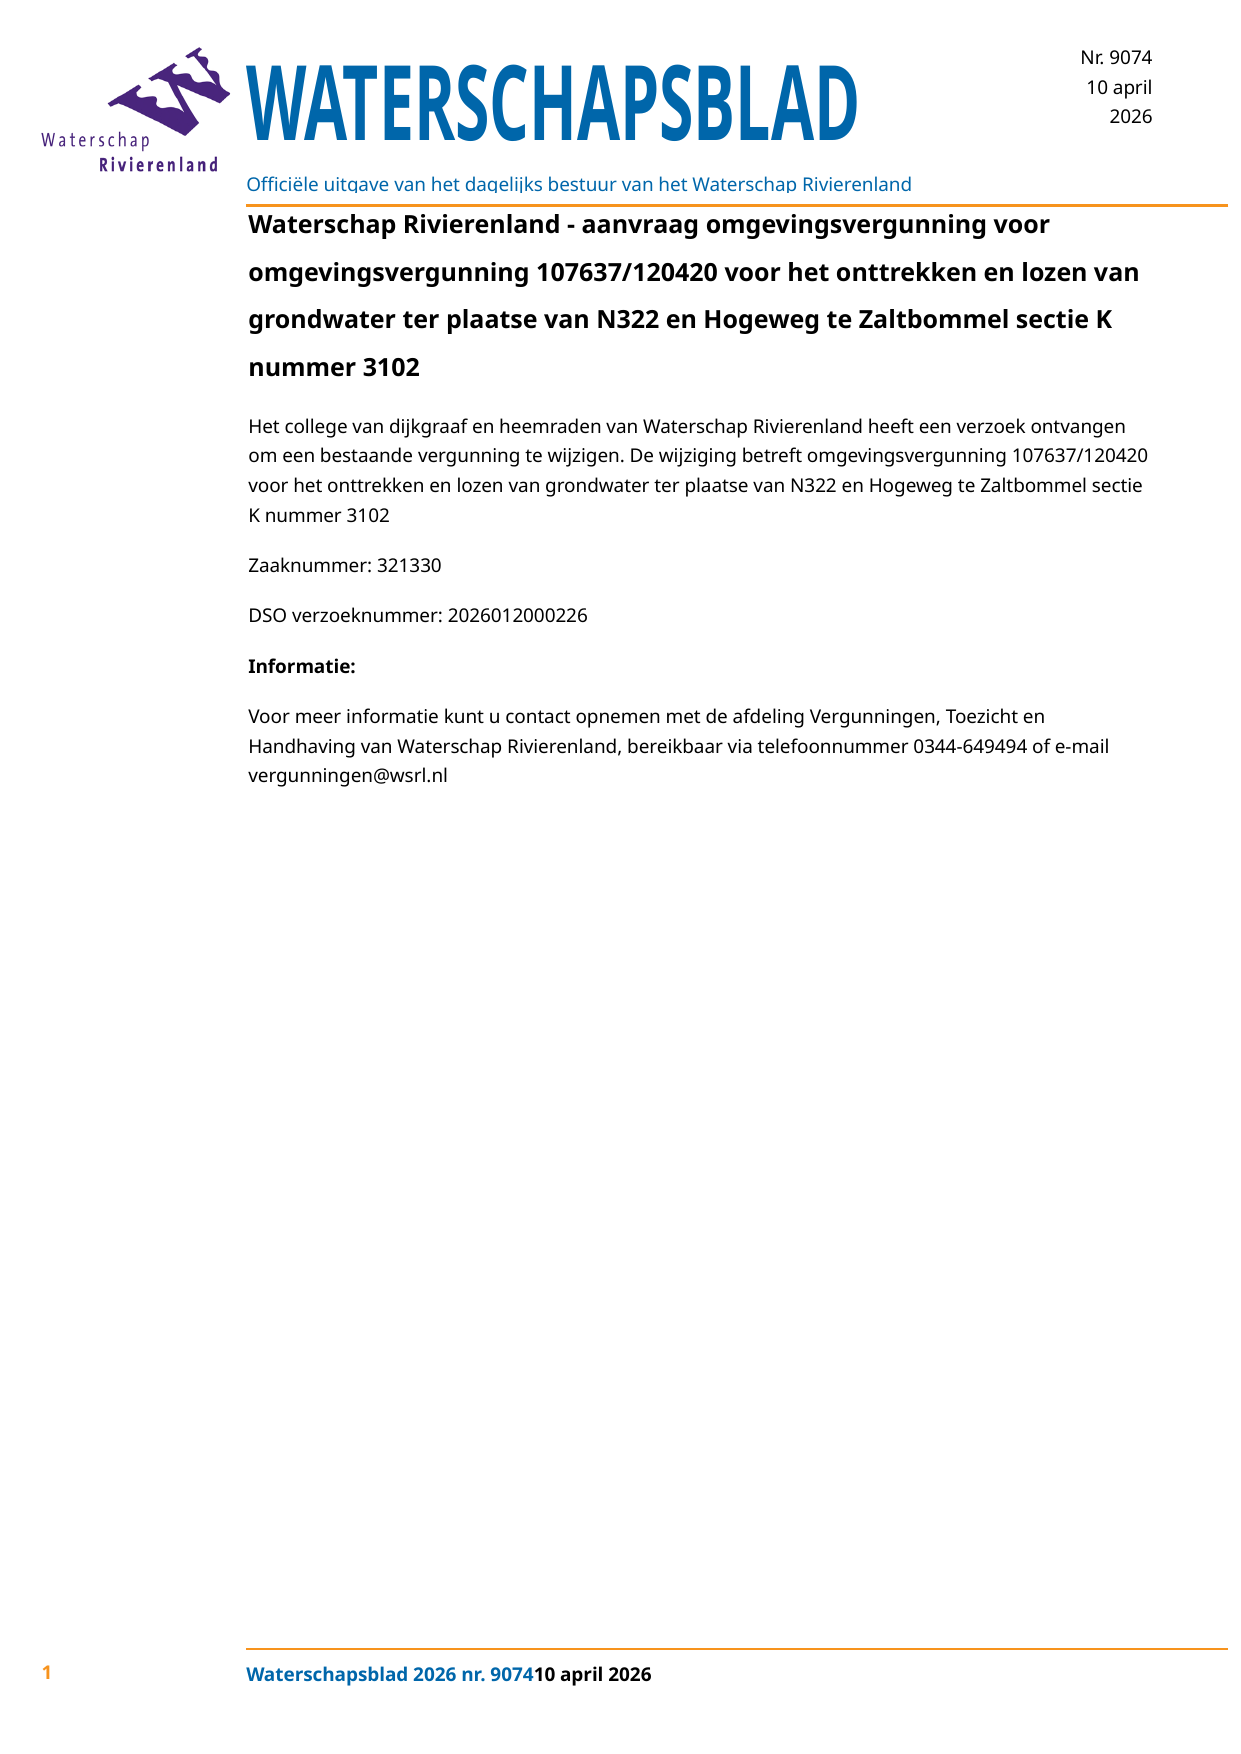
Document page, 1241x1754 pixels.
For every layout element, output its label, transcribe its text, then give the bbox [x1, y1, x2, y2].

text Waterschap Rivierenland - aanvraag omgevingsvergunning voor omgevingsvergunning 107637/120420 voor het onttrekken en lozen van grondwater ter plaatse van N322 en Hogeweg te Zaltbommel sectie K nummer 3102 [248, 207, 1152, 384]
text Informatie: [248, 653, 1152, 679]
text Voor meer informatie kunt u contact opnemen met de afdeling Vergunningen, Toezicht en Handhaving van Waterschap Rivierenland, bereikbaar via telefoonnummer 0344-649494 of e-mail vergunningen@wsrl.nl [248, 703, 1152, 788]
text DSO verzoeknummer: 2026012000226 [248, 603, 1152, 628]
picture [41, 47, 231, 172]
text Zaaknummer: 321330 [248, 552, 1152, 578]
text Het college van dijkgraaf en heemraden van Waterschap Rivierenland heeft een verzoek ontvangen om een bestaande vergunning te wijzigen. De wijziging betreft omgevingsvergunning 107637/120420 voor het onttrekken en lozen van grondwater ter plaatse van N322 en Hogeweg te Zaltbommel sectie K nummer 3102 [248, 413, 1152, 528]
